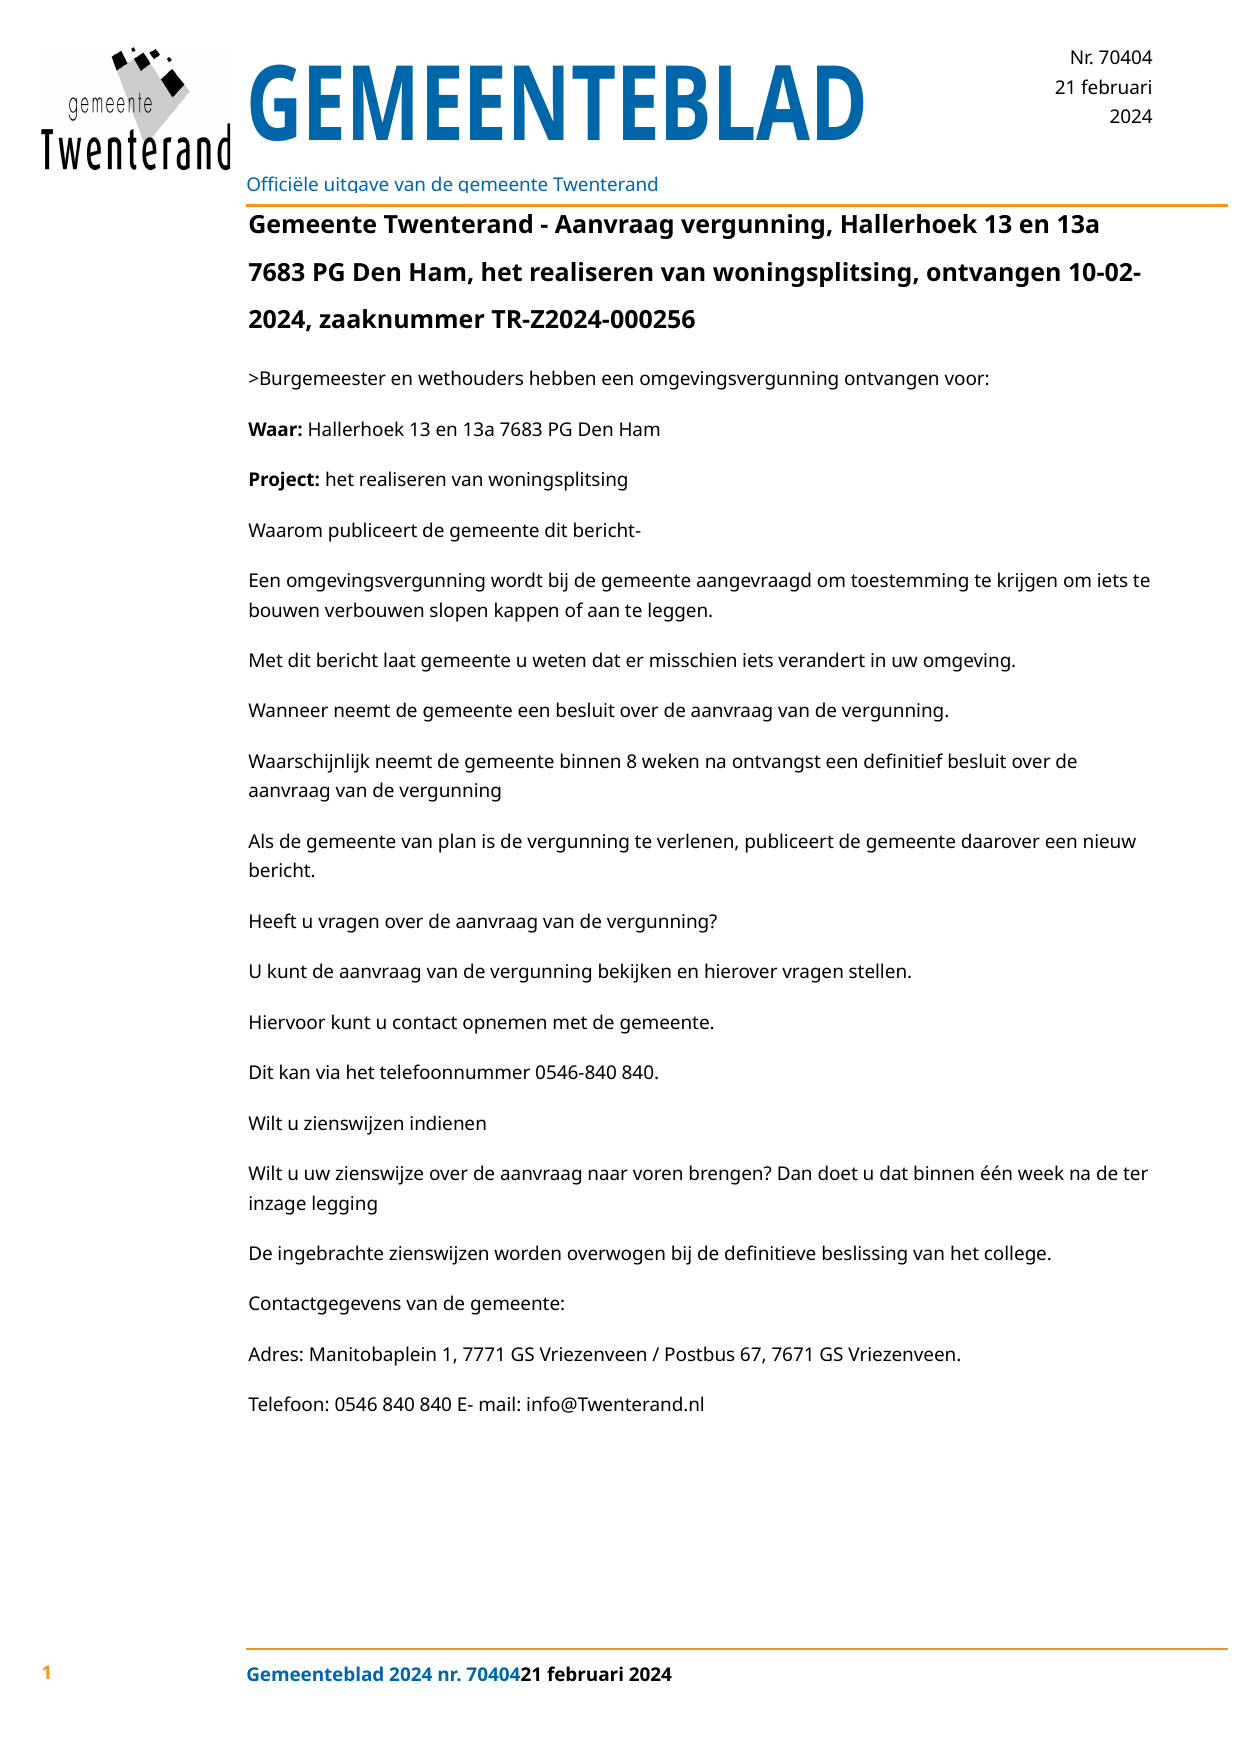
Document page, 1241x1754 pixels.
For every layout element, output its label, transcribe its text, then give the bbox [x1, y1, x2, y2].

picture [41, 47, 231, 172]
text Adres: Manitobaplein 1, 7771 GS Vriezenveen / Postbus 67, 7671 GS Vriezenveen. [248, 1341, 1152, 1367]
text Waarom publiceert de gemeente dit bericht- [248, 517, 1152, 542]
text Als de gemeente van plan is de vergunning te verlenen, publiceert de gemeente daarover een nieuw bericht. [248, 828, 1152, 883]
text Wilt u zienswijzen indienen [248, 1110, 1152, 1135]
text Wilt u uw zienswijze over de aanvraag naar voren brengen? Dan doet u dat binnen één week na de ter inzage legging [248, 1160, 1152, 1215]
text Een omgevingsvergunning wordt bij de gemeente aangevraagd om toestemming te krijgen om iets te bouwen verbouwen slopen kappen of aan te leggen. [248, 567, 1152, 622]
text Waar: Hallerhoek 13 en 13a 7683 PG Den Ham [248, 416, 1152, 442]
text Heeft u vragen over de aanvraag van de vergunning? [248, 908, 1152, 934]
text Met dit bericht laat gemeente u weten dat er misschien iets verandert in uw omgeving. [248, 647, 1152, 673]
text Waarschijnlijk neemt de gemeente binnen 8 weken na ontvangst een definitief besluit over de aanvraag van de vergunning [248, 748, 1152, 803]
text U kunt de aanvraag van de vergunning bekijken en hierover vragen stellen. [248, 958, 1152, 984]
text Telefoon: 0546 840 840 E- mail: info@Twenterand.nl [248, 1391, 1152, 1417]
text Contactgegevens van de gemeente: [248, 1291, 1152, 1316]
text Dit kan via het telefoonnummer 0546-840 840. [248, 1059, 1152, 1085]
text Wanneer neemt de gemeente een besluit over de aanvraag van de vergunning. [248, 698, 1152, 723]
text >Burgemeester en wethouders hebben een omgevingsvergunning ontvangen voor: [248, 366, 1152, 391]
text Project: het realiseren van woningsplitsing [248, 466, 1152, 492]
text De ingebrachte zienswijzen worden overwogen bij de definitieve beslissing van het college. [248, 1240, 1152, 1266]
text Gemeente Twenterand - Aanvraag vergunning, Hallerhoek 13 en 13a 7683 PG Den Ham, het realiseren van woningsplitsing, ontvangen 10-02-2024, zaaknummer TR-Z2024-000256 [248, 207, 1152, 336]
text Hiervoor kunt u contact opnemen met de gemeente. [248, 1009, 1152, 1034]
